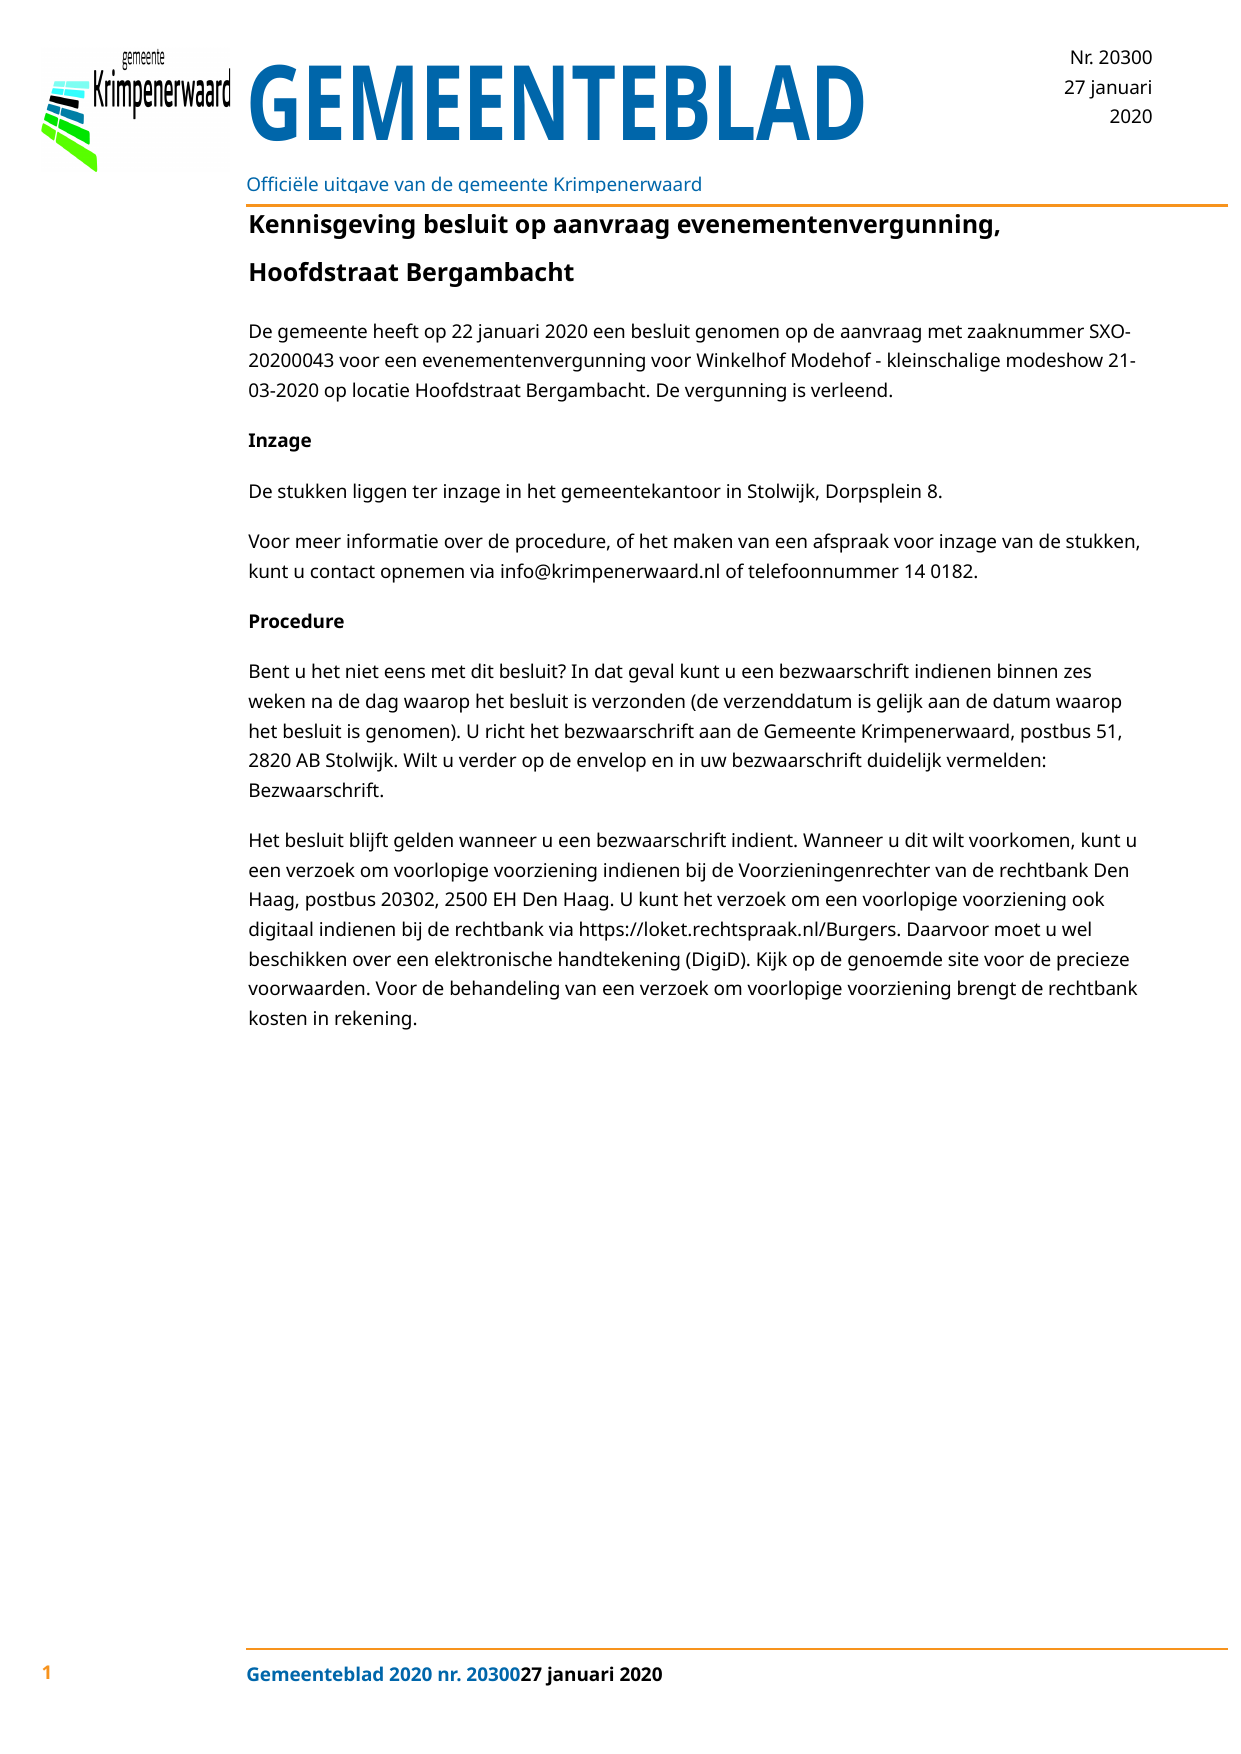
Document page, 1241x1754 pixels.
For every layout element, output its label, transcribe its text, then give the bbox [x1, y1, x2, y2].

text Kennisgeving besluit op aanvraag evenementenvergunning, Hoofdstraat Bergambacht [248, 207, 1152, 288]
text Inzage [248, 427, 1152, 453]
text Procedure [248, 608, 1152, 634]
text De gemeente heeft op 22 januari 2020 een besluit genomen op de aanvraag met zaaknummer SXO-20200043 voor een evenementenvergunning voor Winkelhof Modehof - kleinschalige modeshow 21-03-2020 op locatie Hoofdstraat Bergambacht. De vergunning is verleend. [248, 318, 1152, 403]
text Voor meer informatie over de procedure, of het maken van een afspraak voor inzage van de stukken, kunt u contact opnemen via info@krimpenerwaard.nl of telefoonnummer 14 0182. [248, 528, 1152, 584]
picture [41, 47, 231, 172]
text De stukken liggen ter inzage in het gemeentekantoor in Stolwijk, Dorpsplein 8. [248, 478, 1152, 504]
text Het besluit blijft gelden wanneer u een bezwaarschrift indient. Wanneer u dit wilt voorkomen, kunt u een verzoek om voorlopige voorziening indienen bij de Voorzieningenrechter van de rechtbank Den Haag, postbus 20302, 2500 EH Den Haag. U kunt het verzoek om een voorlopige voorziening ook digitaal indienen bij de rechtbank via https://loket.rechtspraak.nl/Burgers. Daarvoor moet u wel beschikken over een elektronische handtekening (DigiD). Kijk op de genoemde site voor de precieze voorwaarden. Voor de behandeling van een verzoek om voorlopige voorziening brengt de rechtbank kosten in rekening. [248, 827, 1152, 1031]
text Bent u het niet eens met dit besluit? In dat geval kunt u een bezwaarschrift indienen binnen zes weken na de dag waarop het besluit is verzonden (de verzenddatum is gelijk aan de datum waarop het besluit is genomen). U richt het bezwaarschrift aan de Gemeente Krimpenerwaard, postbus 51, 2820 AB Stolwijk. Wilt u verder op de envelop en in uw bezwaarschrift duidelijk vermelden: Bezwaarschrift. [248, 659, 1152, 803]
